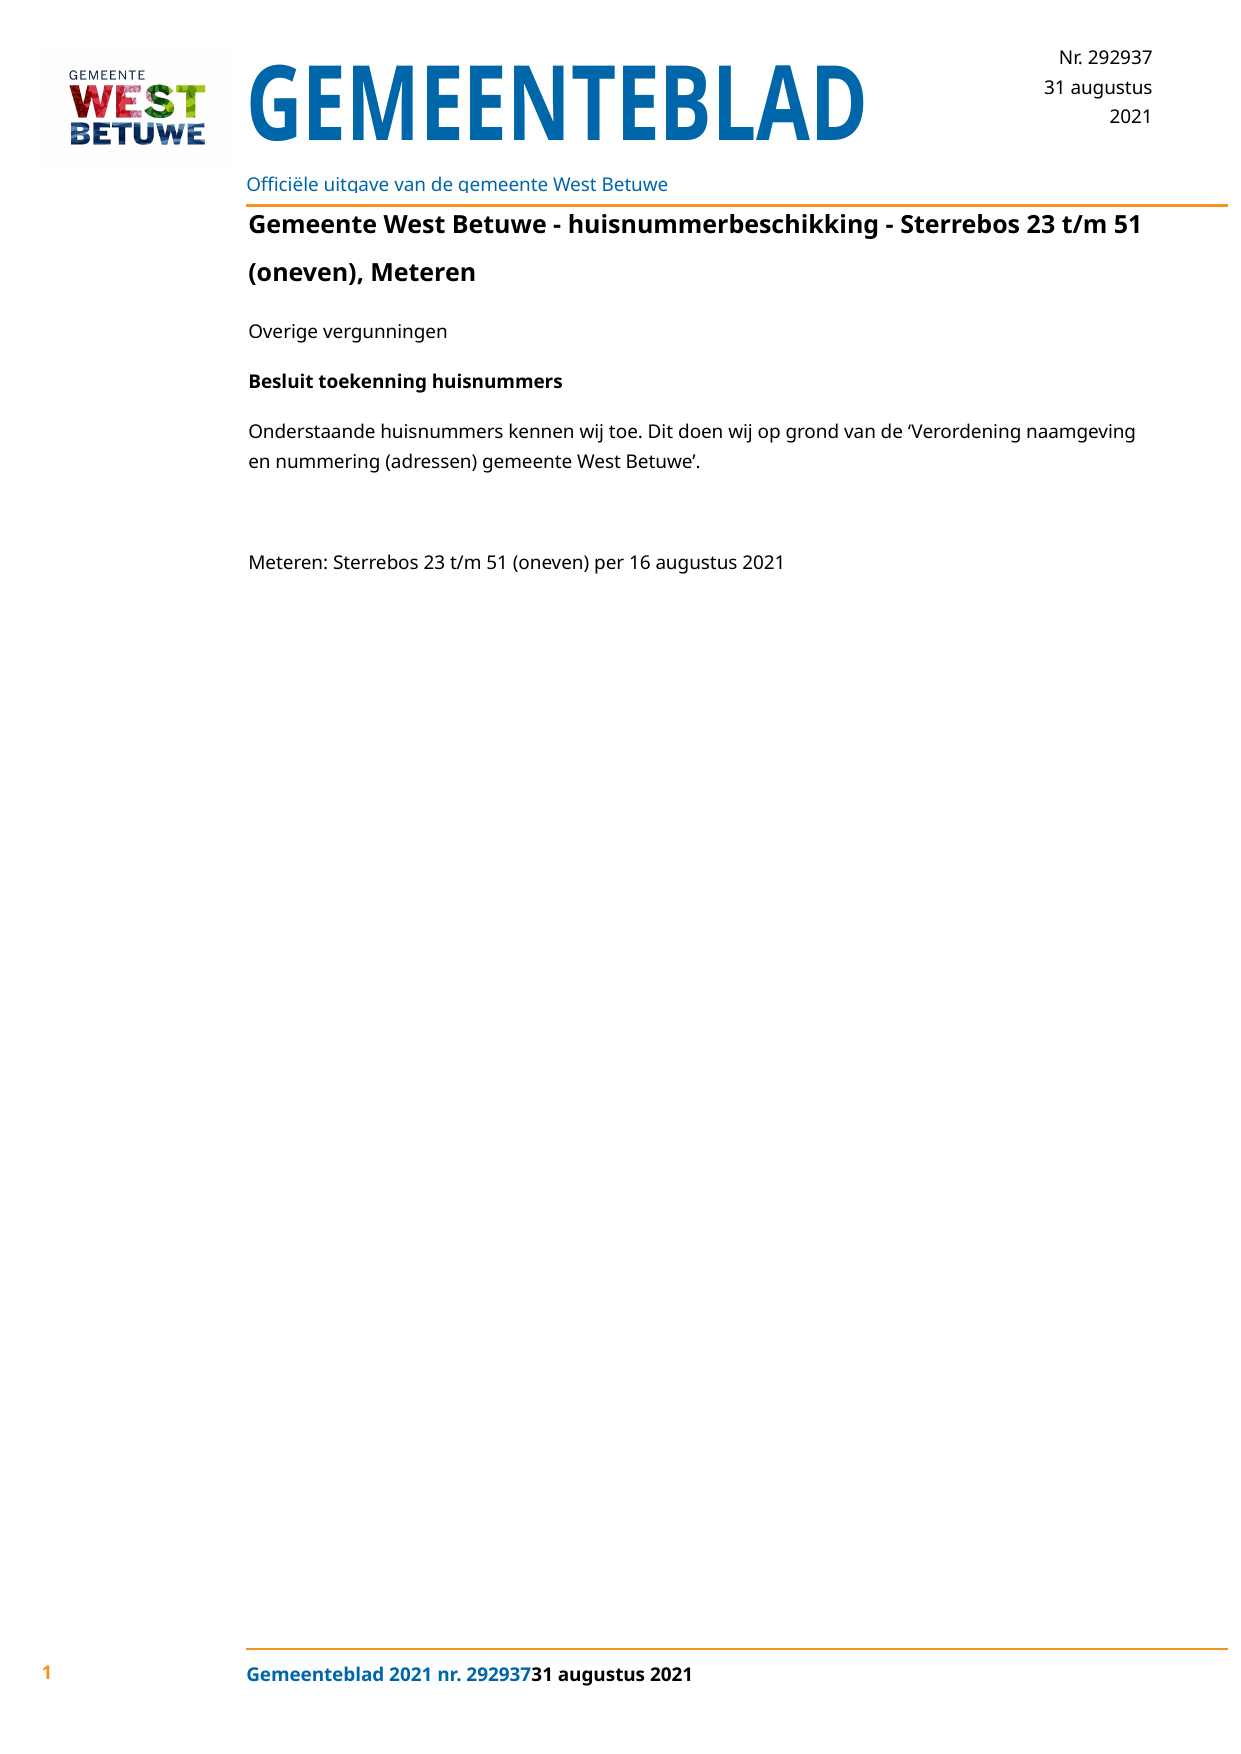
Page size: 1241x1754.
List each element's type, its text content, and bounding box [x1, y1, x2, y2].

text Meteren: Sterrebos 23 t/m 51 (oneven) per 16 augustus 2021 [248, 549, 1152, 575]
text Overige vergunningen [248, 318, 1152, 344]
picture [41, 47, 231, 172]
text Besluit toekenning huisnummers [248, 368, 1152, 394]
text Onderstaande huisnummers kennen wij toe. Dit doen wij op grond van de ‘Verordening naamgeving en nummering (adressen) gemeente West Betuwe’. [248, 419, 1152, 474]
text Gemeente West Betuwe - huisnummerbeschikking - Sterrebos 23 t/m 51 (oneven), Meteren [248, 207, 1152, 288]
